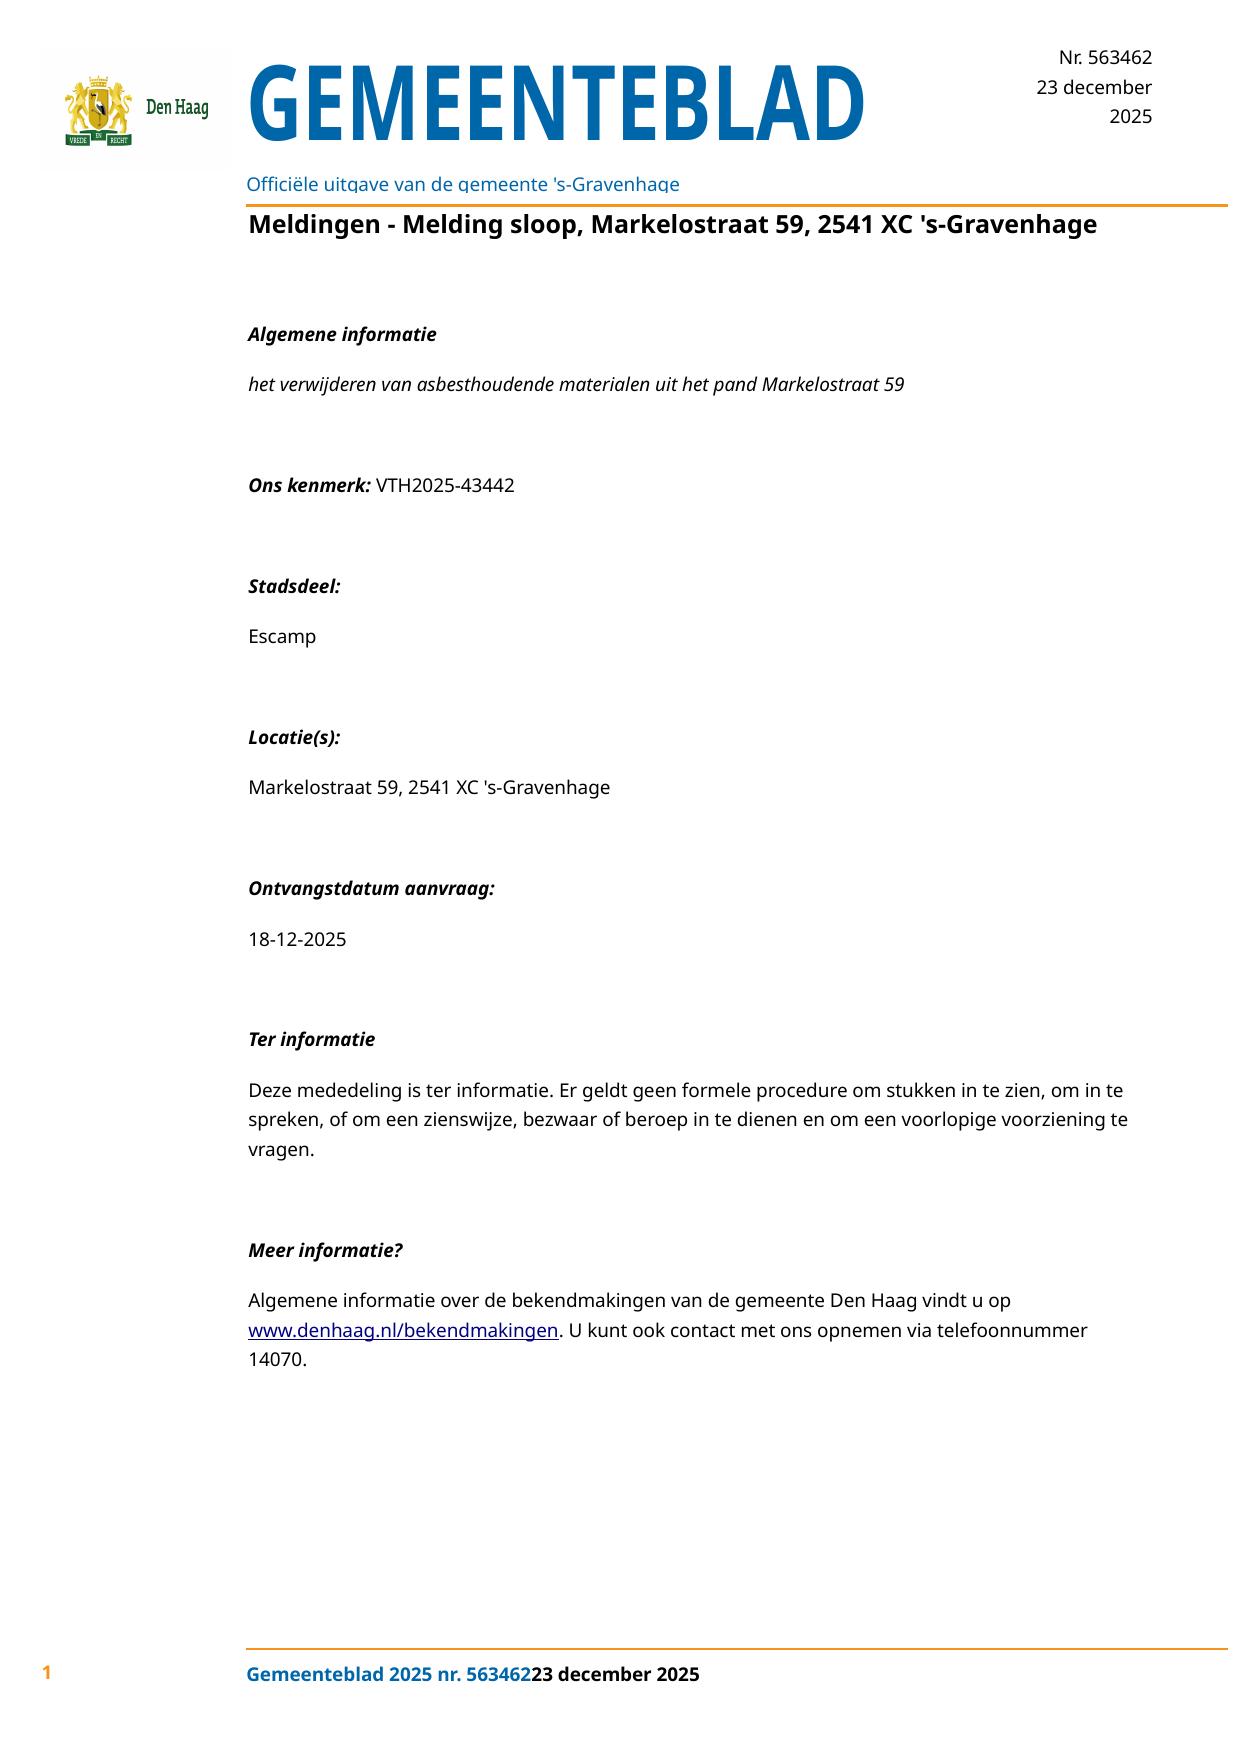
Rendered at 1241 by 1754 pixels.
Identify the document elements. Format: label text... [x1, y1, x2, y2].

text Algemene informatie over de bekendmakingen van de gemeente Den Haag vindt u op www.denhaag.nl/bekendmakingen. U kunt ook contact met ons opnemen via telefoonnummer 14070. [248, 1287, 1152, 1372]
text het verwijderen van asbesthoudende materialen uit het pand Markelostraat 59 [248, 371, 1152, 397]
text Markelostraat 59, 2541 XC 's-Gravenhage [248, 774, 1152, 800]
text Deze mededeling is ter informatie. Er geldt geen formele procedure om stukken in te zien, om in te spreken, of om een zienswijze, bezwaar of beroep in te dienen en om een voorlopige voorziening te vragen. [248, 1077, 1152, 1162]
text Stadsdeel: [248, 573, 1152, 598]
text Algemene informatie [248, 321, 1152, 346]
text Locatie(s): [248, 724, 1152, 750]
text Meldingen - Melding sloop, Markelostraat 59, 2541 XC 's-Gravenhage [248, 207, 1152, 241]
text Meer informatie? [248, 1237, 1152, 1263]
text 18-12-2025 [248, 926, 1152, 951]
text Ontvangstdatum aanvraag: [248, 875, 1152, 901]
text Escamp [248, 623, 1152, 649]
picture [41, 47, 231, 172]
text Ons kenmerk: VTH2025-43442 [248, 472, 1152, 498]
text Ter informatie [248, 1027, 1152, 1052]
